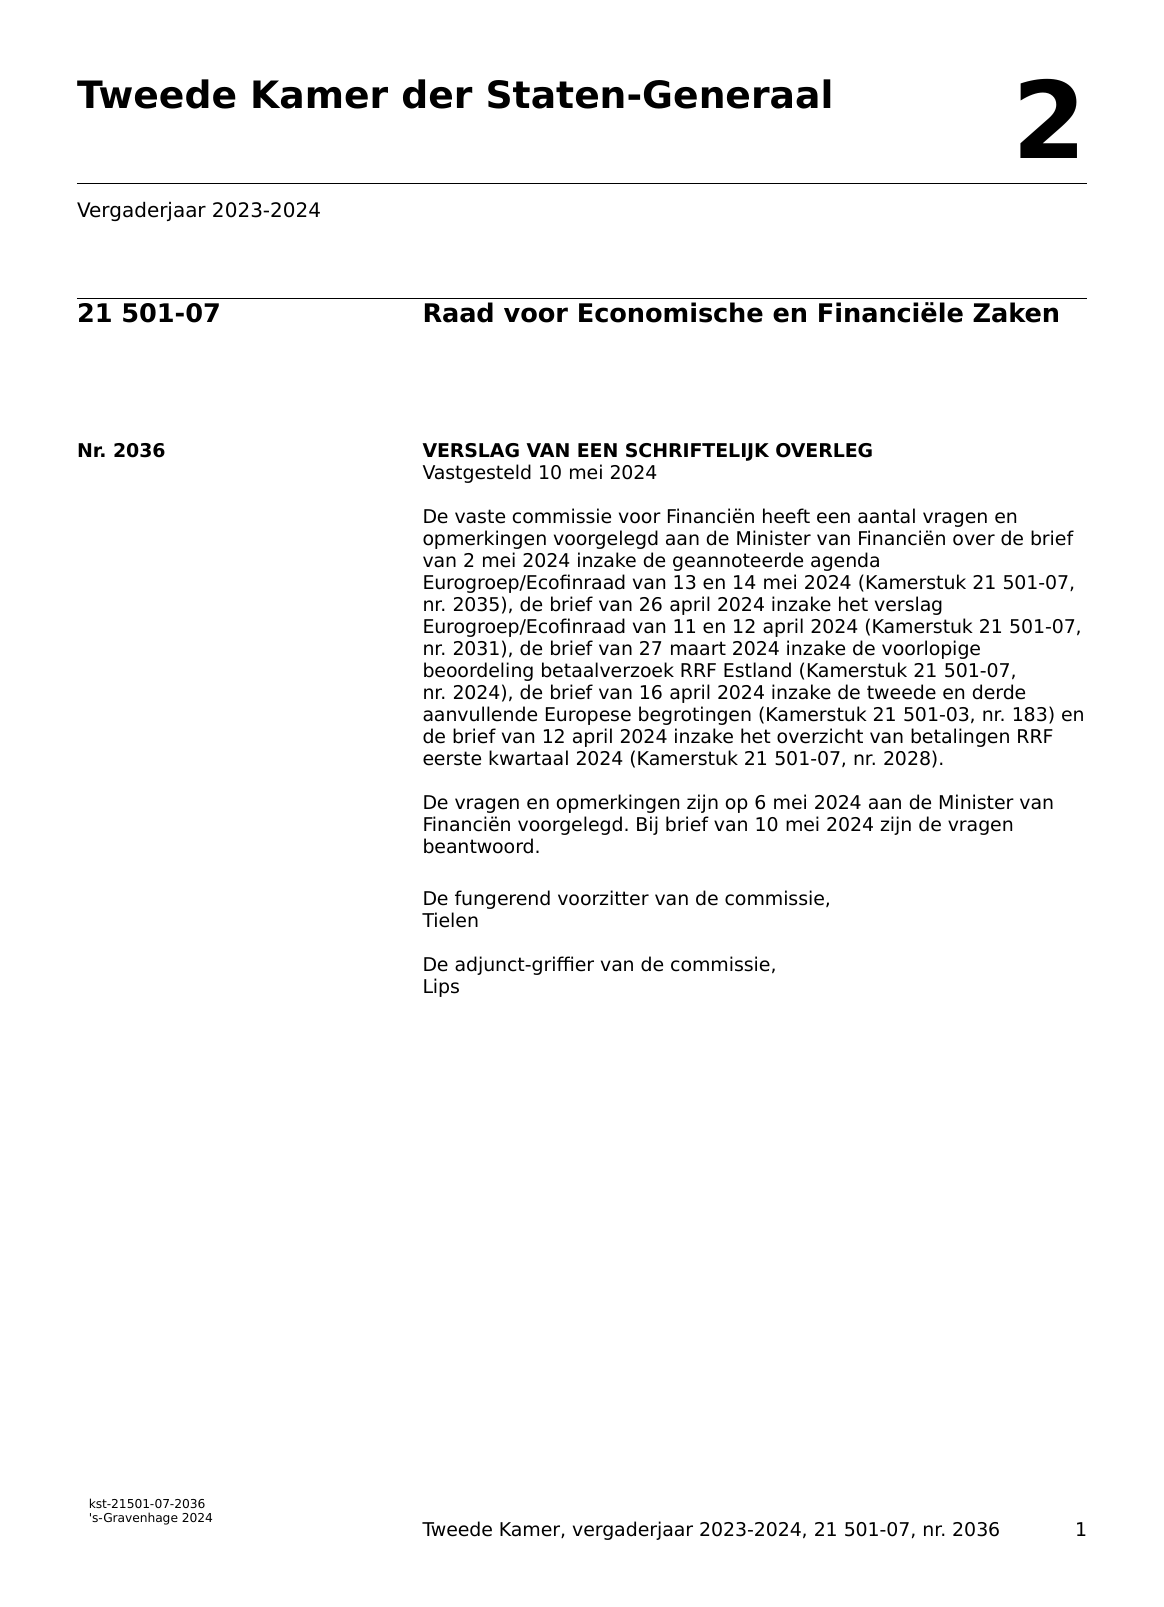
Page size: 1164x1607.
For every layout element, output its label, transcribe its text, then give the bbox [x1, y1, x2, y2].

text De vragen en opmerkingen zijn op 6 mei 2024 aan de Minister van Financiën voorgelegd. Bij brief van 10 mei 2024 zijn de vragen beantwoord. [422, 792, 1087, 858]
text De adjunct-griffier van de commissie, Lips [422, 954, 1087, 998]
text Vastgesteld 10 mei 2024 [422, 462, 1087, 484]
text De vaste commissie voor Financiën heeft een aantal vragen en opmerkingen voorgelegd aan de Minister van Financiën over de brief van 2 mei 2024 inzake de geannoteerde agenda Eurogroep/Ecofinraad van 13 en 14 mei 2024 (Kamerstuk 21 501-07, nr. 2035), de brief van 26 april 2024 inzake het verslag Eurogroep/Ecofinraad van 11 en 12 april 2024 (Kamerstuk 21 501-07, nr. 2031), de brief van 27 maart 2024 inzake de voorlopige beoordeling betaalverzoek RRF Estland (Kamerstuk 21 501-07, nr. 2024), de brief van 16 april 2024 inzake de tweede en derde aanvullende Europese begrotingen (Kamerstuk 21 501-03, nr. 183) en de brief van 12 april 2024 inzake het overzicht van betalingen RRF eerste kwartaal 2024 (Kamerstuk 21 501-07, nr. 2028). [422, 506, 1087, 769]
text De fungerend voorzitter van de commissie, Tielen [422, 888, 1087, 932]
table_cell Vergaderjaar 2023-2024 [77, 184, 1087, 298]
table_header 2 [886, 59, 1087, 183]
text kst-21501-07-2036 [88, 1497, 323, 1511]
subtitle 21 501-07 Raad voor Economische en Financiële Zaken [77, 299, 1087, 329]
subtitle Nr. 2036 VERSLAG VAN EEN SCHRIFTELIJK OVERLEG [77, 440, 1087, 462]
text 's-Gravenhage 2024 [88, 1511, 323, 1525]
table_header Tweede Kamer der Staten-Generaal [77, 59, 886, 183]
